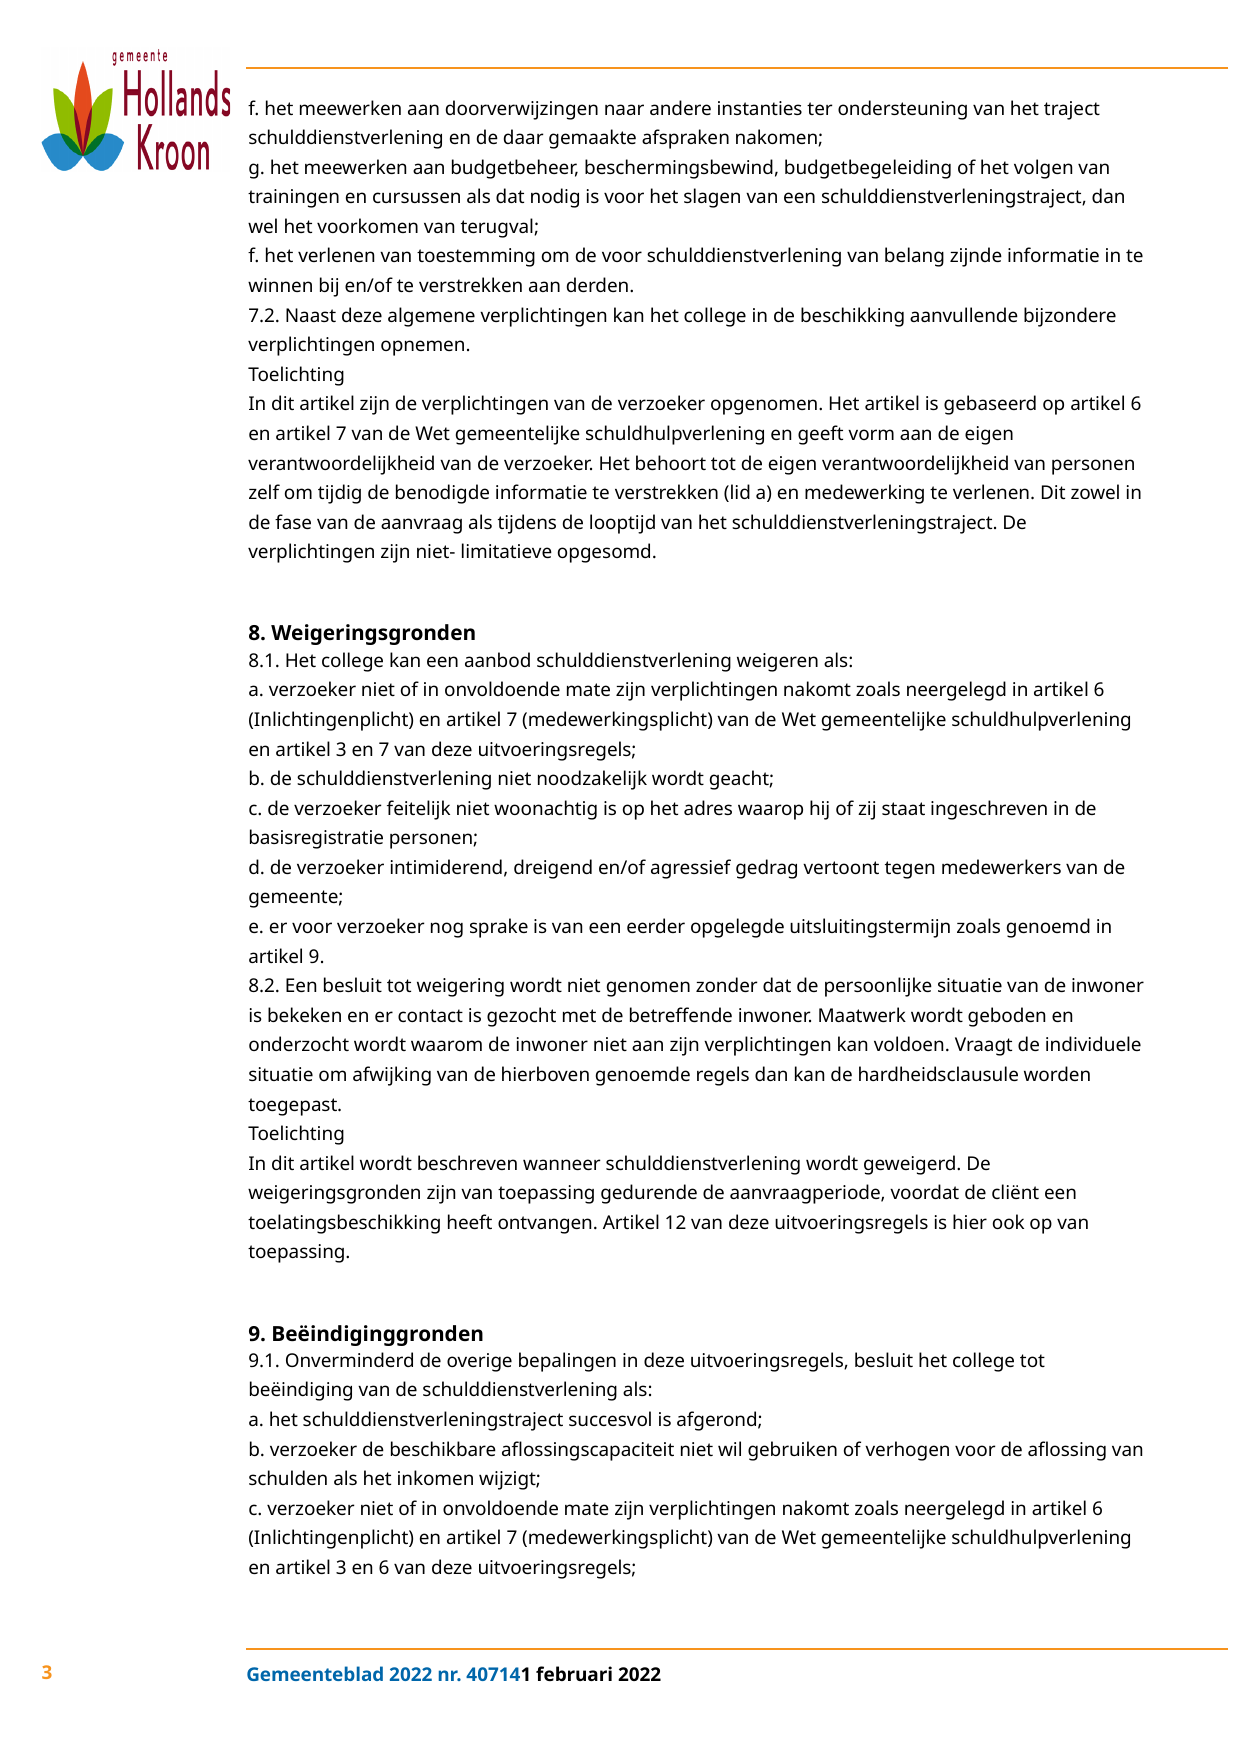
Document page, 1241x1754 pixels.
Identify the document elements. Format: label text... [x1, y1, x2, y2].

text f. het verlenen van toestemming om de voor schulddienstverlening van belang zijnde informatie in te winnen bij en/of te verstrekken aan derden. [248, 243, 1152, 298]
text a. verzoeker niet of in onvoldoende mate zijn verplichtingen nakomt zoals neergelegd in artikel 6 (Inlichtingenplicht) en artikel 7 (medewerkingsplicht) van de Wet gemeentelijke schuldhulpverlening en artikel 3 en 7 van deze uitvoeringsregels; [248, 677, 1152, 761]
text In dit artikel wordt beschreven wanneer schulddienstverlening wordt geweigerd. De weigeringsgronden zijn van toepassing gedurende de aanvraagperiode, voordat de cliënt een toelatingsbeschikking heeft ontvangen. Artikel 12 van deze uitvoeringsregels is hier ook op van toepassing. [248, 1150, 1152, 1264]
text f. het meewerken aan doorverwijzingen naar andere instanties ter ondersteuning van het traject schulddienstverlening en de daar gemaakte afspraken nakomen; [248, 95, 1152, 150]
text d. de verzoeker intimiderend, dreigend en/of agressief gedrag vertoont tegen medewerkers van de gemeente; [248, 854, 1152, 909]
text 8.1. Het college kan een aanbod schulddienstverlening weigeren als: [248, 647, 1152, 673]
picture [41, 47, 231, 172]
text c. verzoeker niet of in onvoldoende mate zijn verplichtingen nakomt zoals neergelegd in artikel 6 (Inlichtingenplicht) en artikel 7 (medewerkingsplicht) van de Wet gemeentelijke schuldhulpverlening en artikel 3 en 6 van deze uitvoeringsregels; [248, 1495, 1152, 1580]
text Toelichting [248, 361, 1152, 387]
text c. de verzoeker feitelijk niet woonachtig is op het adres waarop hij of zij staat ingeschreven in de basisregistratie personen; [248, 795, 1152, 850]
text b. verzoeker de beschikbare aflossingscapaciteit niet wil gebruiken of verhogen voor de aflossing van schulden als het inkomen wijzigt; [248, 1436, 1152, 1491]
text a. het schulddienstverleningstraject succesvol is afgerond; [248, 1406, 1152, 1432]
text Toelichting [248, 1120, 1152, 1146]
text e. er voor verzoeker nog sprake is van een eerder opgelegde uitsluitingstermijn zoals genoemd in artikel 9. [248, 913, 1152, 968]
text 7.2. Naast deze algemene verplichtingen kan het college in de beschikking aanvullende bijzondere verplichtingen opnemen. [248, 302, 1152, 357]
text 9.1. Onverminderd de overige bepalingen in deze uitvoeringsregels, besluit het college tot beëindiging van de schulddienstverlening als: [248, 1347, 1152, 1402]
text 9. Beëindiginggronden [248, 1319, 1152, 1347]
text 8. Weigeringsgronden [248, 618, 1152, 647]
text 8.2. Een besluit tot weigering wordt niet genomen zonder dat de persoonlijke situatie van de inwoner is bekeken en er contact is gezocht met de betreffende inwoner. Maatwerk wordt geboden en onderzocht wordt waarom de inwoner niet aan zijn verplichtingen kan voldoen. Vraagt de individuele situatie om afwijking van de hierboven genoemde regels dan kan de hardheidsclausule worden toegepast. [248, 972, 1152, 1116]
text b. de schulddienstverlening niet noodzakelijk wordt geacht; [248, 765, 1152, 791]
text g. het meewerken aan budgetbeheer, beschermingsbewind, budgetbegeleiding of het volgen van trainingen en cursussen als dat nodig is voor het slagen van een schulddienstverleningstraject, dan wel het voorkomen van terugval; [248, 154, 1152, 239]
text In dit artikel zijn de verplichtingen van de verzoeker opgenomen. Het artikel is gebaseerd op artikel 6 en artikel 7 van de Wet gemeentelijke schuldhulpverlening en geeft vorm aan de eigen verantwoordelijkheid van de verzoeker. Het behoort tot de eigen verantwoordelijkheid van personen zelf om tijdig de benodigde informatie te verstrekken (lid a) en medewerking te verlenen. Dit zowel in de fase van de aanvraag als tijdens de looptijd van het schulddienstverleningstraject. De verplichtingen zijn niet- limitatieve opgesomd. [248, 391, 1152, 564]
